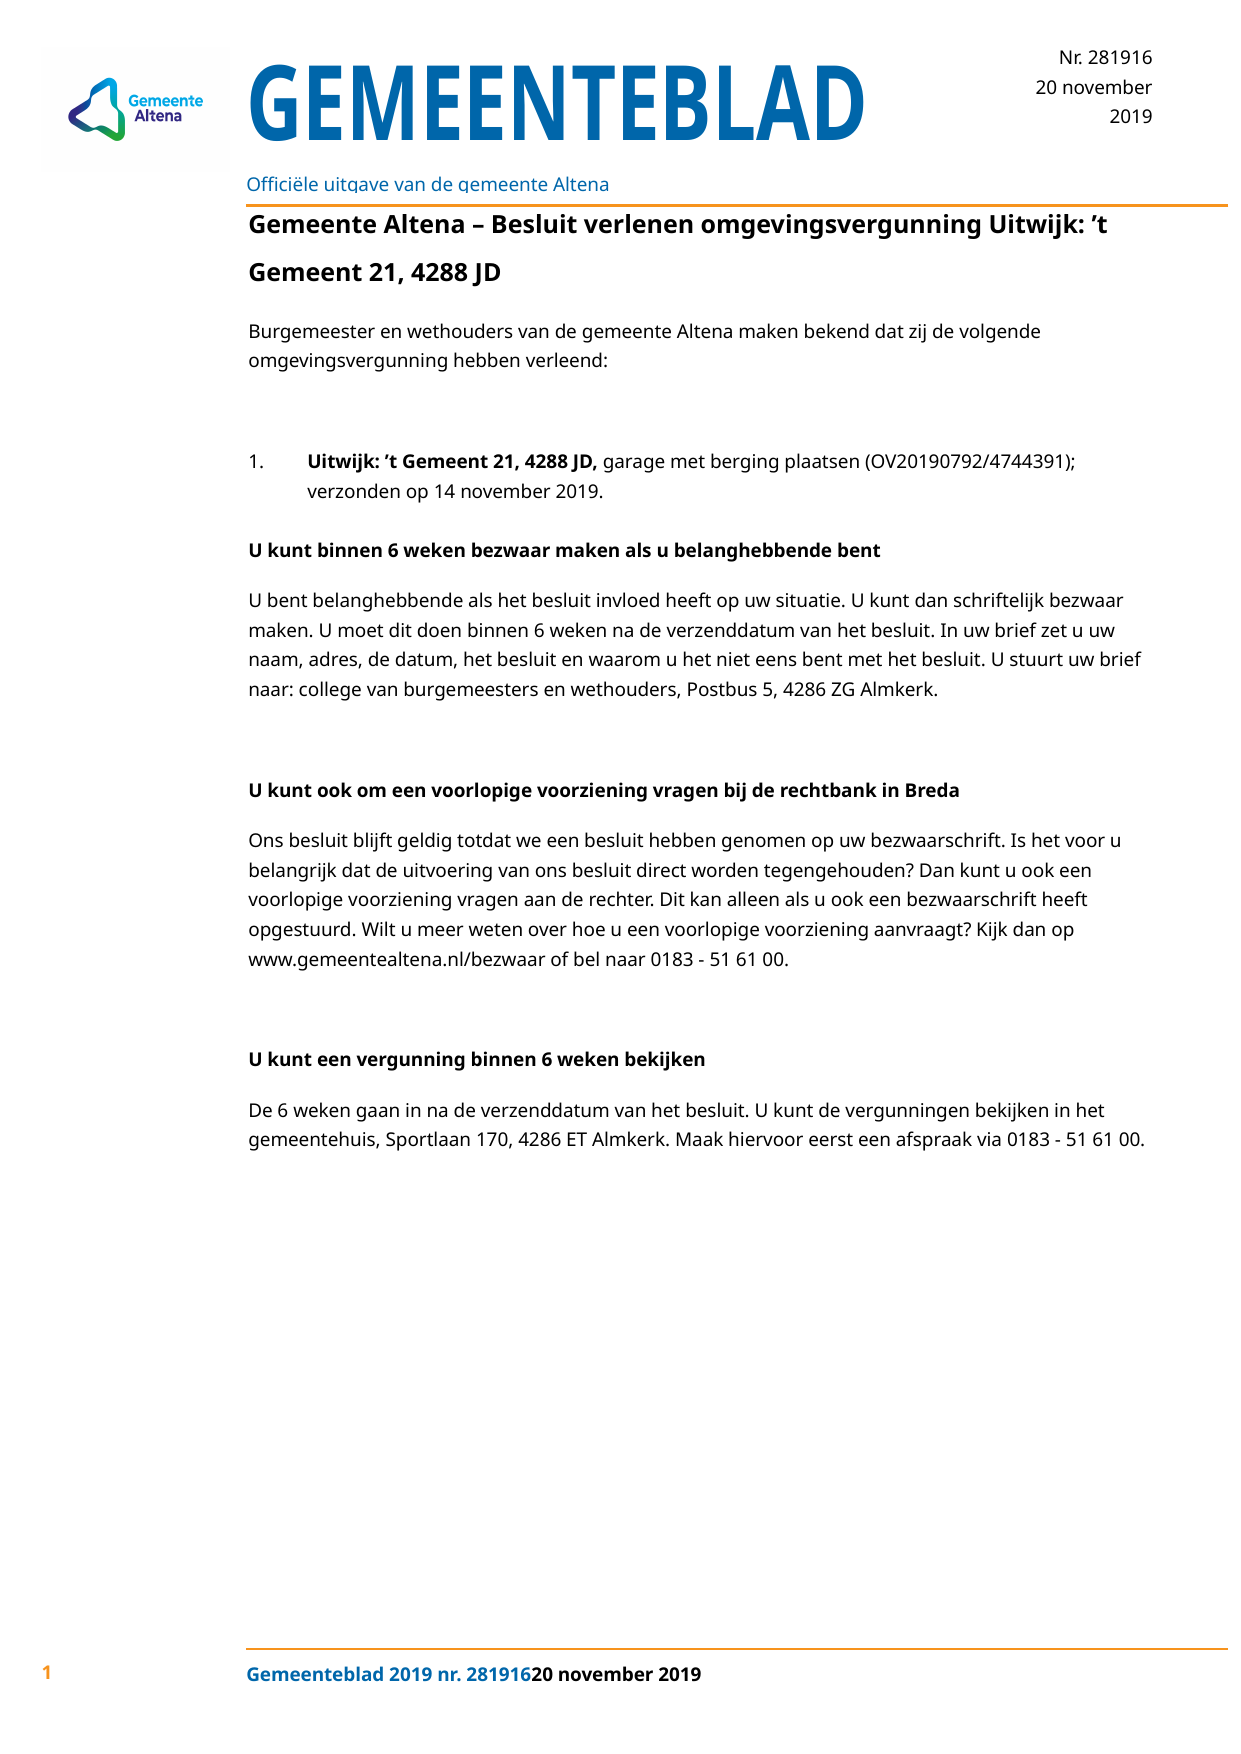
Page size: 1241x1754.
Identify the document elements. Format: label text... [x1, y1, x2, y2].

text De 6 weken gaan in na de verzenddatum van het besluit. U kunt de vergunningen bekijken in het gemeentehuis, Sportlaan 170, 4286 ET Almkerk. Maak hiervoor eerst een afspraak via 0183 - 51 61 00. [248, 1097, 1152, 1152]
text Burgemeester en wethouders van de gemeente Altena maken bekend dat zij de volgende omgevingsvergunning hebben verleend: [248, 318, 1152, 373]
text U kunt binnen 6 weken bezwaar maken als u belanghebbende bent [248, 537, 1152, 563]
picture [41, 47, 231, 172]
text U kunt een vergunning binnen 6 weken bekijken [248, 1047, 1152, 1072]
text Ons besluit blijft geldig totdat we een besluit hebben genomen op uw bezwaarschrift. Is het voor u belangrijk dat de uitvoering van ons besluit direct worden tegengehouden? Dan kunt u ook een voorlopige voorziening vragen aan de rechter. Dit kan alleen als u ook een bezwaarschrift heeft opgestuurd. Wilt u meer weten over hoe u een voorlopige voorziening aanvraagt? Kijk dan op www.gemeentealtena.nl/bezwaar of bel naar 0183 - 51 61 00. [248, 827, 1152, 972]
text U bent belanghebbende als het besluit invloed heeft op uw situatie. U kunt dan schriftelijk bezwaar maken. U moet dit doen binnen 6 weken na de verzenddatum van het besluit. In uw brief zet u uw naam, adres, de datum, het besluit en waarom u het niet eens bent met het besluit. U stuurt uw brief naar: college van burgemeesters en wethouders, Postbus 5, 4286 ZG Almkerk. [248, 587, 1152, 702]
text Gemeente Altena – Besluit verlenen omgevingsvergunning Uitwijk: ’t Gemeent 21, 4288 JD [248, 207, 1152, 288]
list Uitwijk: ’t Gemeent 21, 4288 JD, garage met berging plaatsen (OV20190792/4744391); verzonden op 14 november 2019. [248, 448, 1152, 504]
text U kunt ook om een voorlopige voorziening vragen bij de rechtbank in Breda [248, 777, 1152, 803]
